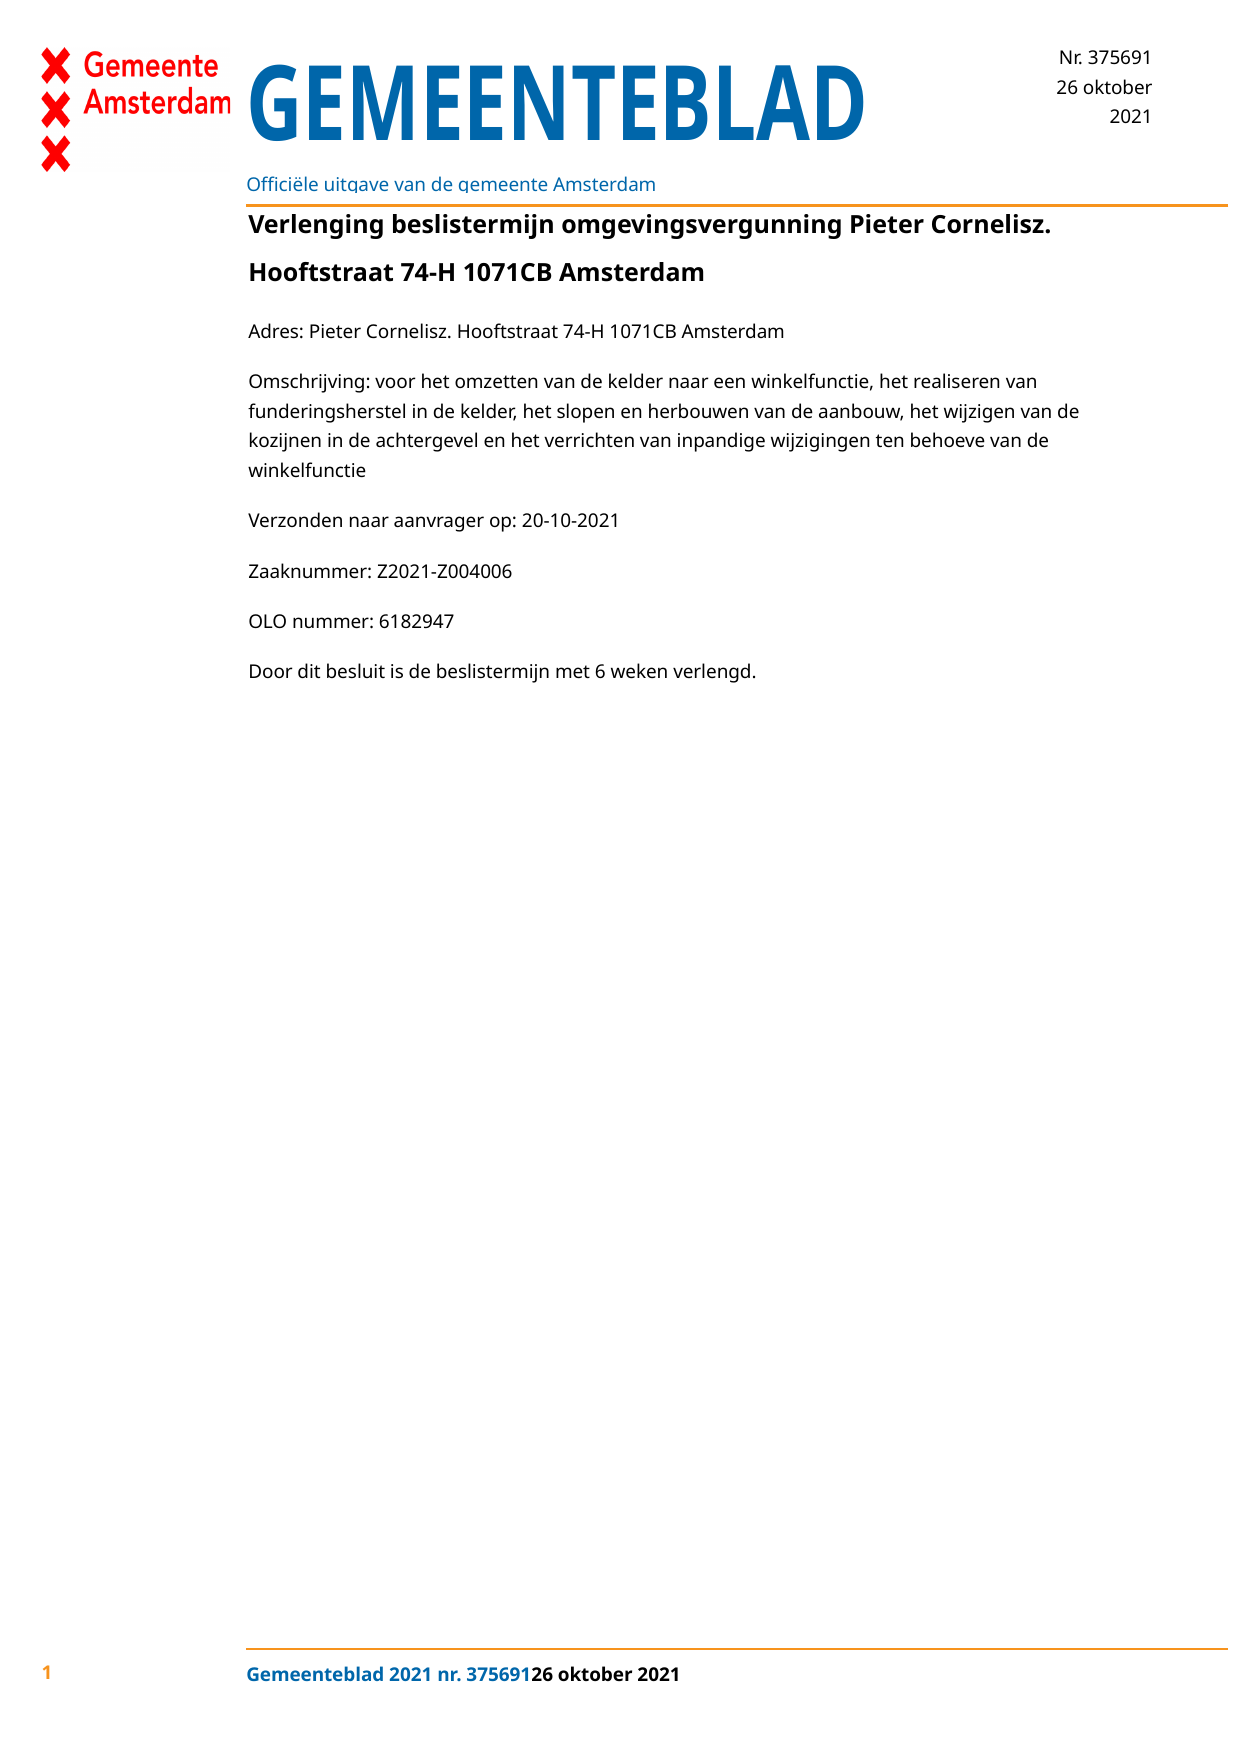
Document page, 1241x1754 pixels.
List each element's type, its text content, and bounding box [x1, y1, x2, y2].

text Door dit besluit is de beslistermijn met 6 weken verlengd. [248, 659, 1152, 684]
picture [41, 47, 231, 172]
text Adres: Pieter Cornelisz. Hooftstraat 74-H 1071CB Amsterdam [248, 318, 1152, 344]
text Zaaknummer: Z2021-Z004006 [248, 558, 1152, 584]
text Verzonden naar aanvrager op: 20-10-2021 [248, 507, 1152, 533]
text Verlenging beslistermijn omgevingsvergunning Pieter Cornelisz. Hooftstraat 74-H 1071CB Amsterdam [248, 207, 1152, 288]
text OLO nummer: 6182947 [248, 608, 1152, 634]
text Omschrijving: voor het omzetten van de kelder naar een winkelfunctie, het realiseren van funderingsherstel in de kelder, het slopen en herbouwen van de aanbouw, het wijzigen van de kozijnen in de achtergevel en het verrichten van inpandige wijzigingen ten behoeve van de winkelfunctie [248, 368, 1152, 483]
